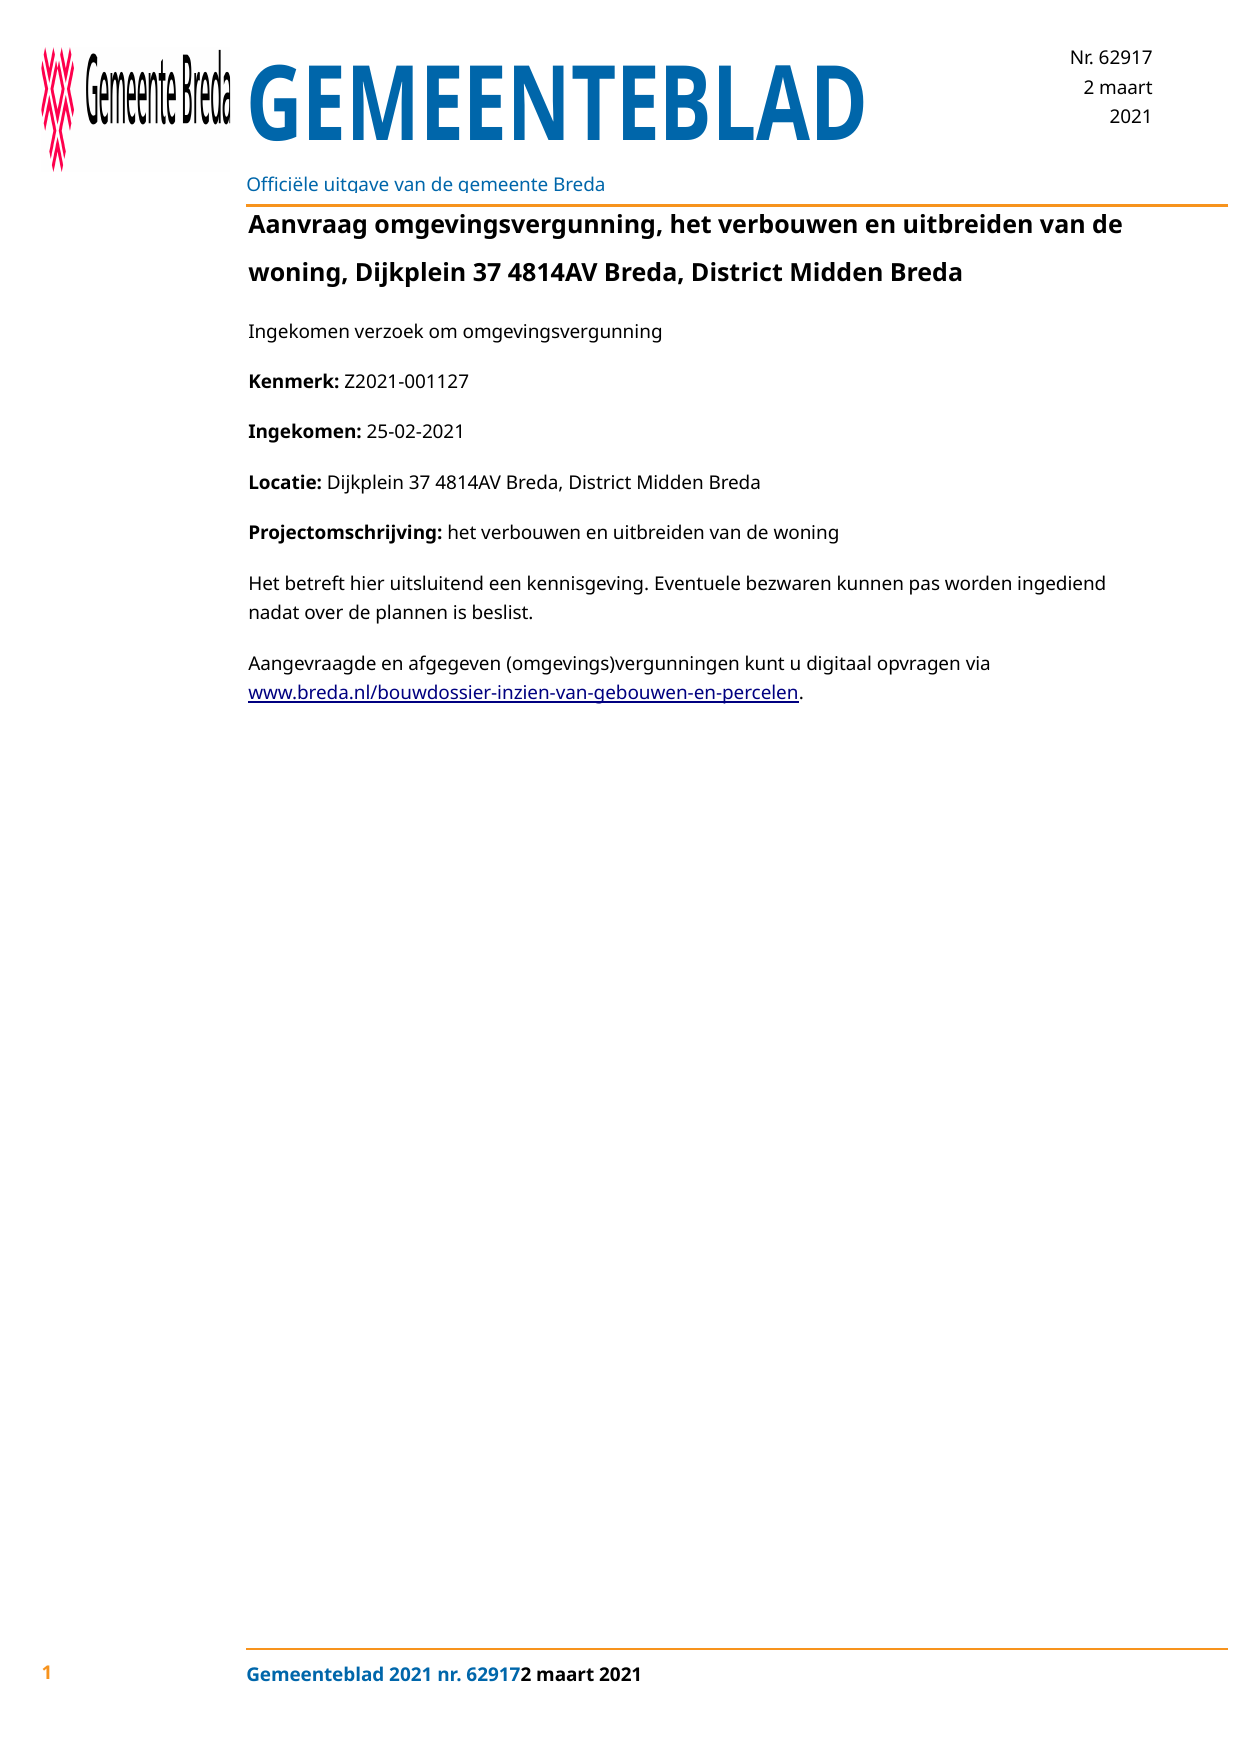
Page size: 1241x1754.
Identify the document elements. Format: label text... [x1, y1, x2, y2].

text Locatie: Dijkplein 37 4814AV Breda, District Midden Breda [248, 469, 1152, 495]
picture [41, 47, 231, 172]
text Ingekomen verzoek om omgevingsvergunning [248, 318, 1152, 344]
text Ingekomen: 25-02-2021 [248, 419, 1152, 444]
text Aanvraag omgevingsvergunning, het verbouwen en uitbreiden van de woning, Dijkplein 37 4814AV Breda, District Midden Breda [248, 207, 1152, 288]
text Aangevraagde en afgegeven (omgevings)vergunningen kunt u digitaal opvragen via www.breda.nl/bouwdossier-inzien-van-gebouwen-en-percelen. [248, 650, 1152, 705]
text Kenmerk: Z2021-001127 [248, 368, 1152, 394]
text Het betreft hier uitsluitend een kennisgeving. Eventuele bezwaren kunnen pas worden ingediend nadat over de plannen is beslist. [248, 570, 1152, 625]
text Projectomschrijving: het verbouwen en uitbreiden van de woning [248, 519, 1152, 545]
